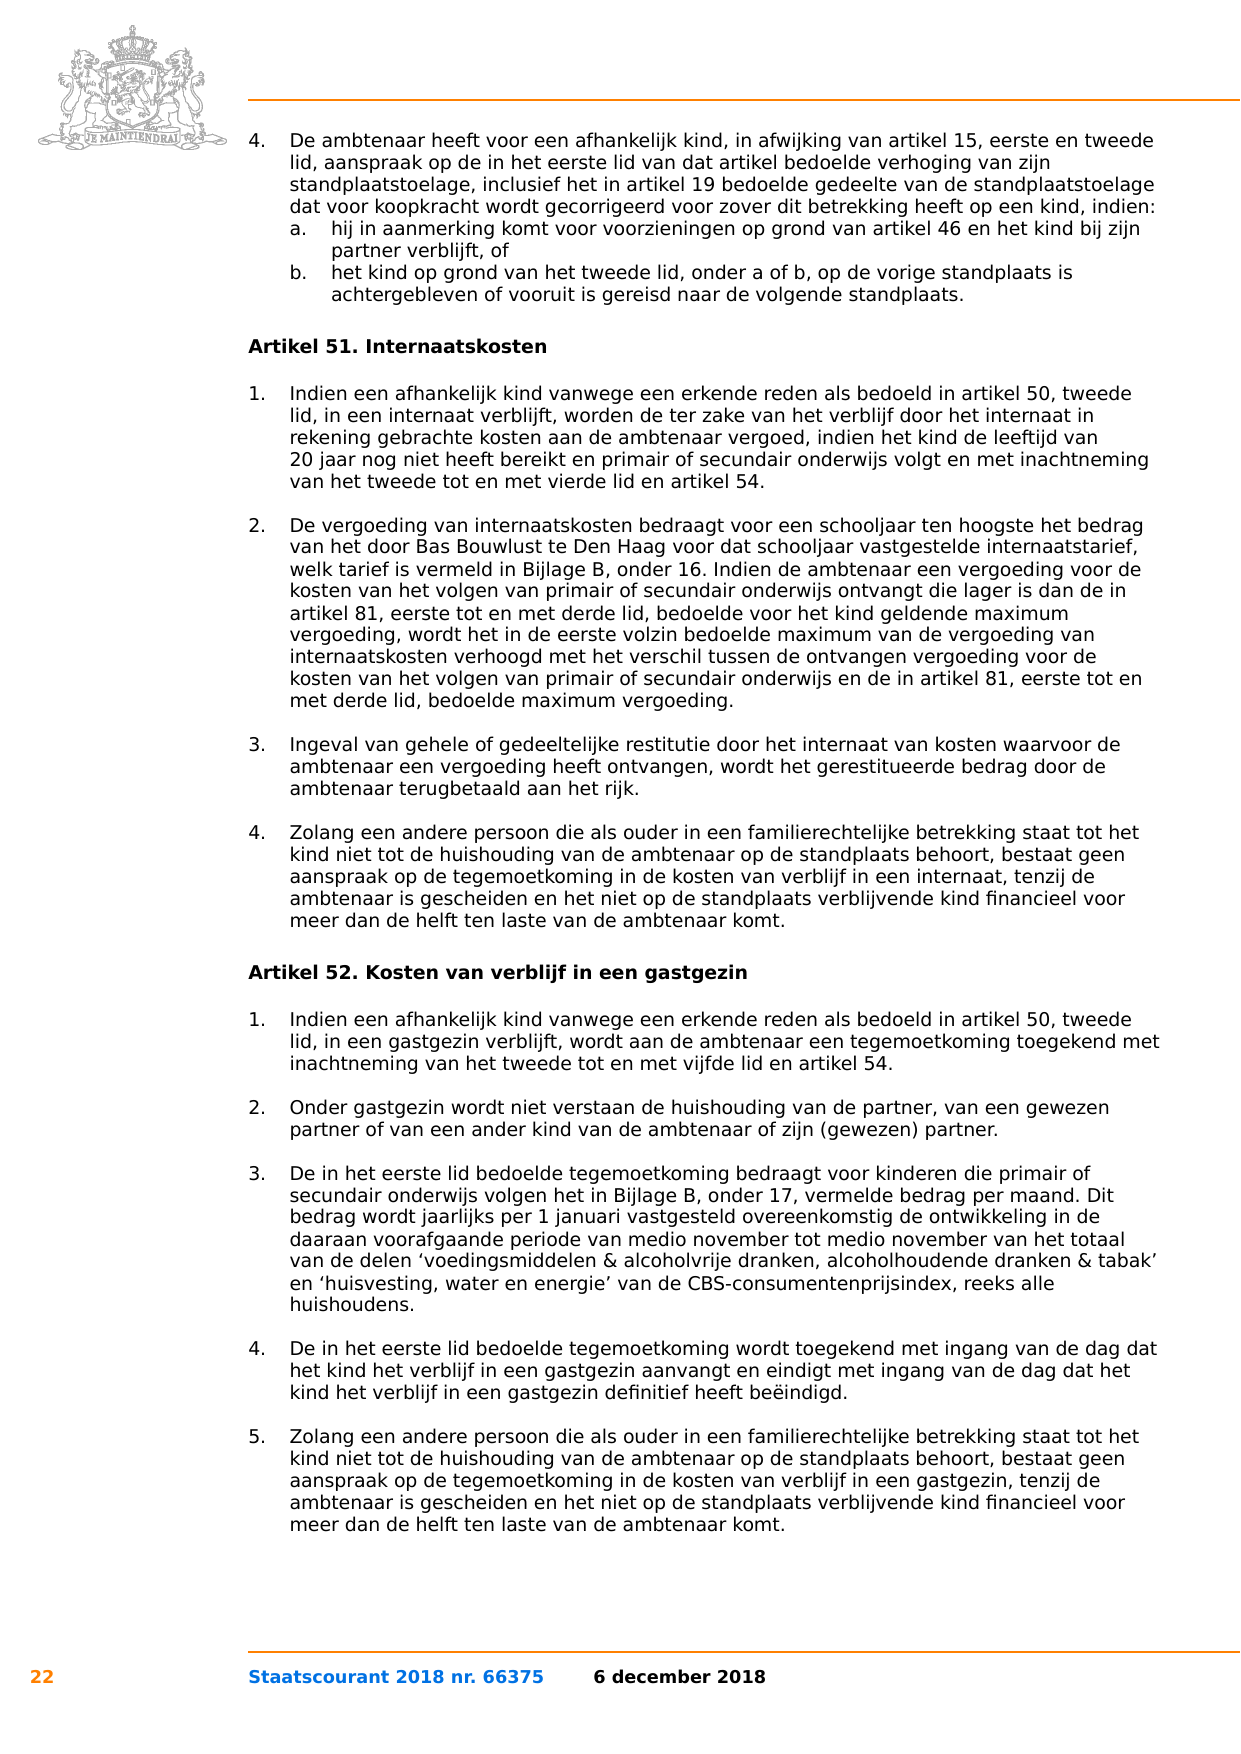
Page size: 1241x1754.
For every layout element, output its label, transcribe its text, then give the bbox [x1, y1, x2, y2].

subtitle Artikel 52. Kosten van verblijf in een gastgezin [248, 962, 1163, 984]
text b. het kind op grond van het tweede lid, onder a of b, op de vorige standplaats is achtergebleven of vooruit is gereisd naar de volgende standplaats. [289, 262, 1163, 306]
subtitle Artikel 51. Internaatskosten [248, 336, 1163, 358]
text 1. Indien een afhankelijk kind vanwege een erkende reden als bedoeld in artikel 50, tweede lid, in een internaat verblijft, worden de ter zake van het verblijf door het internaat in rekening gebrachte kosten aan de ambtenaar vergoed, indien het kind de leeftijd van 20 jaar nog niet heeft bereikt en primair of secundair onderwijs volgt en met inachtneming van het tweede tot en met vierde lid en artikel 54. [248, 383, 1163, 493]
text 4. De ambtenaar heeft voor een afhankelijk kind, in afwijking van artikel 15, eerste en tweede lid, aanspraak op de in het eerste lid van dat artikel bedoelde verhoging van zijn standplaatstoelage, inclusief het in artikel 19 bedoelde gedeelte van de standplaatstoelage dat voor koopkracht wordt gecorrigeerd voor zover dit betrekking heeft op een kind, indien: [248, 130, 1163, 218]
text 1. Indien een afhankelijk kind vanwege een erkende reden als bedoeld in artikel 50, tweede lid, in een gastgezin verblijft, wordt aan de ambtenaar een tegemoetkoming toegekend met inachtneming van het tweede tot en met vijfde lid en artikel 54. [248, 1009, 1163, 1075]
picture [38, 25, 227, 150]
text 2. De vergoeding van internaatskosten bedraagt voor een schooljaar ten hoogste het bedrag van het door Bas Bouwlust te Den Haag voor dat schooljaar vastgestelde internaatstarief, welk tarief is vermeld in Bijlage B, onder 16. Indien de ambtenaar een vergoeding voor de kosten van het volgen van primair of secundair onderwijs ontvangt die lager is dan de in artikel 81, eerste tot en met derde lid, bedoelde voor het kind geldende maximum vergoeding, wordt het in de eerste volzin bedoelde maximum van de vergoeding van internaatskosten verhoogd met het verschil tussen de ontvangen vergoeding voor de kosten van het volgen van primair of secundair onderwijs en de in artikel 81, eerste tot en met derde lid, bedoelde maximum vergoeding. [248, 514, 1163, 712]
text 5. Zolang een andere persoon die als ouder in een familierechtelijke betrekking staat tot het kind niet tot de huishouding van de ambtenaar op de standplaats behoort, bestaat geen aanspraak op de tegemoetkoming in de kosten van verblijf in een gastgezin, tenzij de ambtenaar is gescheiden en het niet op de standplaats verblijvende kind financieel voor meer dan de helft ten laste van de ambtenaar komt. [248, 1426, 1163, 1536]
text 2. Onder gastgezin wordt niet verstaan de huishouding van de partner, van een gewezen partner of van een ander kind van de ambtenaar of zijn (gewezen) partner. [248, 1097, 1163, 1141]
text a. hij in aanmerking komt voor voorzieningen op grond van artikel 46 en het kind bij zijn partner verblijft, of [289, 218, 1163, 262]
text 4. Zolang een andere persoon die als ouder in een familierechtelijke betrekking staat tot het kind niet tot de huishouding van de ambtenaar op de standplaats behoort, bestaat geen aanspraak op de tegemoetkoming in de kosten van verblijf in een internaat, tenzij de ambtenaar is gescheiden en het niet op de standplaats verblijvende kind financieel voor meer dan de helft ten laste van de ambtenaar komt. [248, 822, 1163, 932]
text 4. De in het eerste lid bedoelde tegemoetkoming wordt toegekend met ingang van de dag dat het kind het verblijf in een gastgezin aanvangt en eindigt met ingang van de dag dat het kind het verblijf in een gastgezin definitief heeft beëindigd. [248, 1338, 1163, 1404]
text 3. De in het eerste lid bedoelde tegemoetkoming bedraagt voor kinderen die primair of secundair onderwijs volgen het in Bijlage B, onder 17, vermelde bedrag per maand. Dit bedrag wordt jaarlijks per 1 januari vastgesteld overeenkomstig de ontwikkeling in de daaraan voorafgaande periode van medio november tot medio november van het totaal van de delen ‘voedingsmiddelen & alcoholvrije dranken, alcoholhoudende dranken & tabak’ en ‘huisvesting, water en energie’ van de CBS-consumentenprijsindex, reeks alle huishoudens. [248, 1162, 1163, 1316]
text 3. Ingeval van gehele of gedeeltelijke restitutie door het internaat van kosten waarvoor de ambtenaar een vergoeding heeft ontvangen, wordt het gerestitueerde bedrag door de ambtenaar terugbetaald aan het rijk. [248, 734, 1163, 800]
